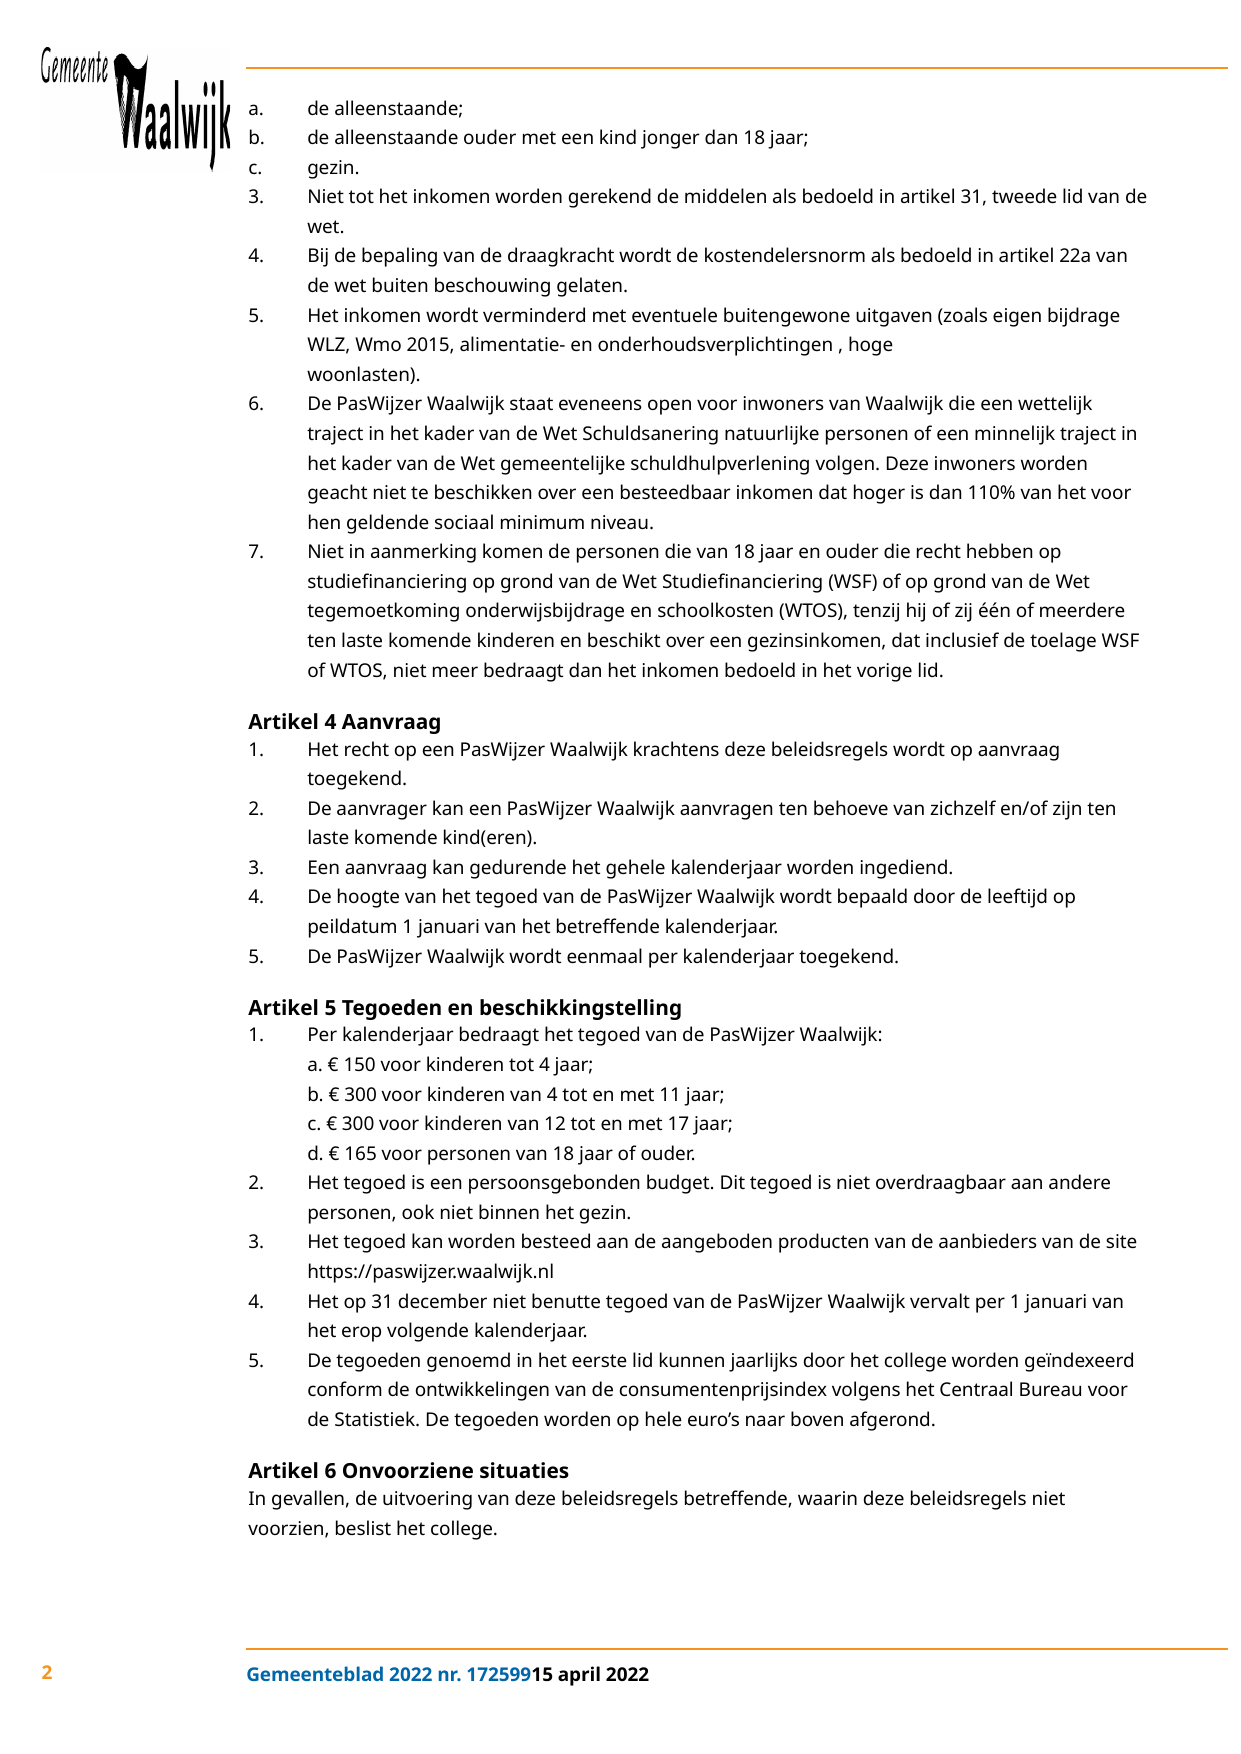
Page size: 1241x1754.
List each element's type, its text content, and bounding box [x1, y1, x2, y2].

list de alleenstaande; [248, 95, 1152, 121]
list Per kalenderjaar bedraagt het tegoed van de PasWijzer Waalwijk: [248, 1022, 1152, 1047]
list a. € 150 voor kinderen tot 4 jaar; [248, 1051, 1152, 1077]
list De PasWijzer Waalwijk staat eveneens open voor inwoners van Waalwijk die een wettelijk traject in het kader van de Wet Schuldsanering natuurlijke personen of een minnelijk traject in het kader van de Wet gemeentelijke schuldhulpverlening volgen. Deze inwoners worden geacht niet te beschikken over een besteedbaar inkomen dat hoger is dan 110% van het voor hen geldende sociaal minimum niveau. [248, 391, 1152, 535]
list b. € 300 voor kinderen van 4 tot en met 11 jaar; [248, 1081, 1152, 1107]
list Het tegoed kan worden besteed aan de aangeboden producten van de aanbieders van de site https://paswijzer.waalwijk.nl [248, 1229, 1152, 1284]
list Het op 31 december niet benutte tegoed van de PasWijzer Waalwijk vervalt per 1 januari van het erop volgende kalenderjaar. [248, 1288, 1152, 1343]
picture [41, 47, 231, 172]
list gezin. [248, 154, 1152, 180]
list Het tegoed is een persoonsgebonden budget. Dit tegoed is niet overdraagbaar aan andere personen, ook niet binnen het gezin. [248, 1169, 1152, 1225]
list woonlasten). [248, 361, 1152, 387]
list Bij de bepaling van de draagkracht wordt de kostendelersnorm als bedoeld in artikel 22a van de wet buiten beschouwing gelaten. [248, 243, 1152, 298]
list De PasWijzer Waalwijk wordt eenmaal per kalenderjaar toegekend. [248, 943, 1152, 968]
list De tegoeden genoemd in het eerste lid kunnen jaarlijks door het college worden geïndexeerd conform de ontwikkelingen van de consumentenprijsindex volgens het Centraal Bureau voor de Statistiek. De tegoeden worden op hele euro’s naar boven afgerond. [248, 1347, 1152, 1432]
list de alleenstaande ouder met een kind jonger dan 18 jaar; [248, 124, 1152, 150]
list d. € 165 voor personen van 18 jaar of ouder. [248, 1140, 1152, 1166]
text Artikel 6 Onvoorziene situaties [248, 1457, 1152, 1485]
list Het recht op een PasWijzer Waalwijk krachtens deze beleidsregels wordt op aanvraag toegekend. [248, 736, 1152, 791]
list Een aanvraag kan gedurende het gehele kalenderjaar worden ingediend. [248, 854, 1152, 880]
list De hoogte van het tegoed van de PasWijzer Waalwijk wordt bepaald door de leeftijd op peildatum 1 januari van het betreffende kalenderjaar. [248, 884, 1152, 939]
text Artikel 5 Tegoeden en beschikkingstelling [248, 993, 1152, 1022]
list Niet tot het inkomen worden gerekend de middelen als bedoeld in artikel 31, tweede lid van de wet. [248, 183, 1152, 239]
list Het inkomen wordt verminderd met eventuele buitengewone uitgaven (zoals eigen bijdrage WLZ, Wmo 2015, alimentatie- en onderhoudsverplichtingen , hoge [248, 302, 1152, 357]
list Niet in aanmerking komen de personen die van 18 jaar en ouder die recht hebben op studiefinanciering op grond van de Wet Studiefinanciering (WSF) of op grond van de Wet tegemoetkoming onderwijsbijdrage en schoolkosten (WTOS), tenzij hij of zij één of meerdere ten laste komende kinderen en beschikt over een gezinsinkomen, dat inclusief de toelage WSF of WTOS, niet meer bedraagt dan het inkomen bedoeld in het vorige lid. [248, 538, 1152, 683]
text In gevallen, de uitvoering van deze beleidsregels betreffende, waarin deze beleidsregels niet voorzien, beslist het college. [248, 1485, 1152, 1540]
text Artikel 4 Aanvraag [248, 707, 1152, 736]
list c. € 300 voor kinderen van 12 tot en met 17 jaar; [248, 1110, 1152, 1136]
list De aanvrager kan een PasWijzer Waalwijk aanvragen ten behoeve van zichzelf en/of zijn ten laste komende kind(eren). [248, 795, 1152, 850]
